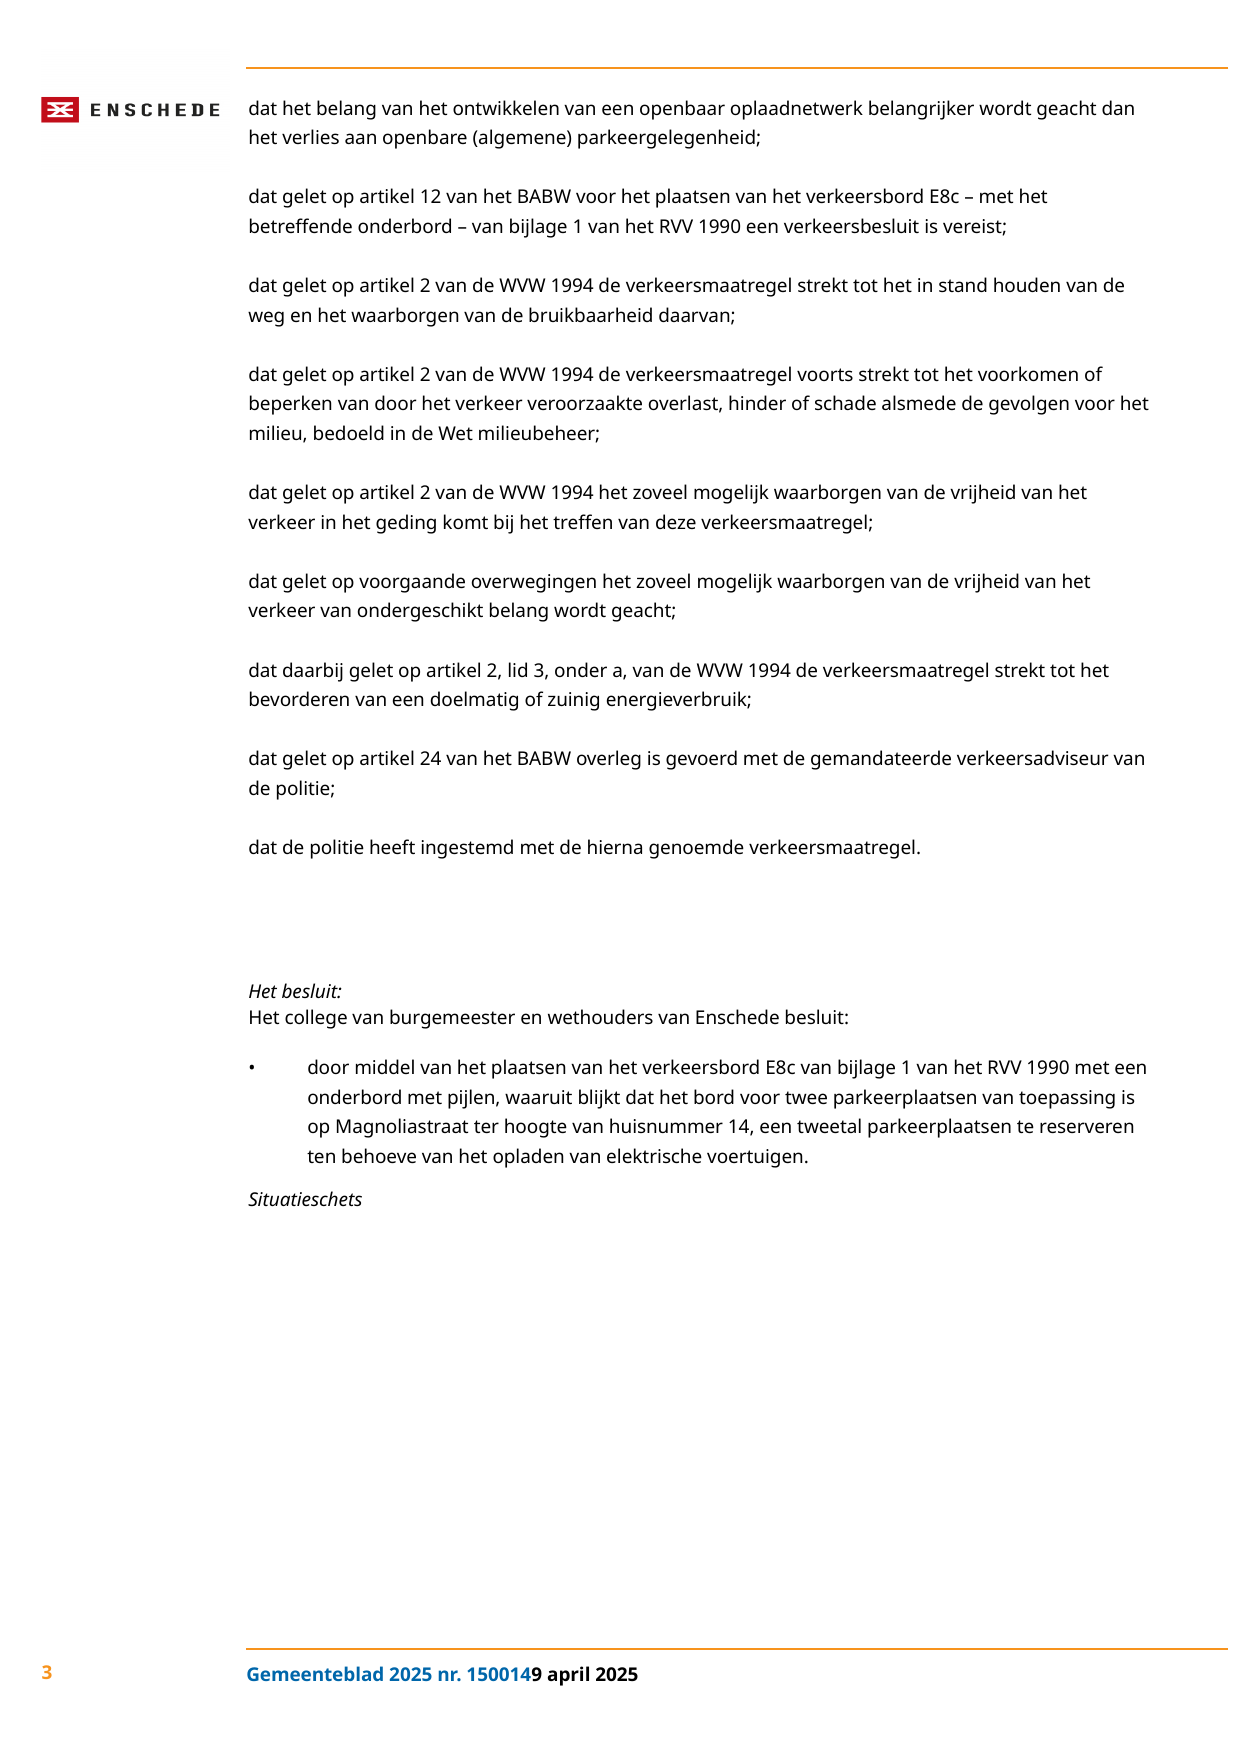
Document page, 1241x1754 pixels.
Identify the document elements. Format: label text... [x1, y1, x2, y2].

text dat het belang van het ontwikkelen van een openbaar oplaadnetwerk belangrijker wordt geacht dan het verlies aan openbare (algemene) parkeergelegenheid; [248, 95, 1152, 150]
text dat gelet op artikel 2 van de WVW 1994 het zoveel mogelijk waarborgen van de vrijheid van het verkeer in het geding komt bij het treffen van deze verkeersmaatregel; [248, 479, 1152, 535]
text dat gelet op artikel 2 van de WVW 1994 de verkeersmaatregel voorts strekt tot het voorkomen of beperken van door het verkeer veroorzaakte overlast, hinder of schade alsmede de gevolgen voor het milieu, bedoeld in de Wet milieubeheer; [248, 361, 1152, 446]
text Het college van burgemeester en wethouders van Enschede besluit: [248, 1004, 1152, 1030]
text dat gelet op artikel 2 van de WVW 1994 de verkeersmaatregel strekt tot het in stand houden van de weg en het waarborgen van de bruikbaarheid daarvan; [248, 272, 1152, 328]
text dat daarbij gelet op artikel 2, lid 3, onder a, van de WVW 1994 de verkeersmaatregel strekt tot het bevorderen van een doelmatig of zuinig energieverbruik; [248, 657, 1152, 712]
list door middel van het plaatsen van het verkeersbord E8c van bijlage 1 van het RVV 1990 met een onderbord met pijlen, waaruit blijkt dat het bord voor twee parkeerplaatsen van toepassing is op Magnoliastraat ter hoogte van huisnummer 14, een tweetal parkeerplaatsen te reserveren ten behoeve van het opladen van elektrische voertuigen. [248, 1054, 1152, 1169]
text Situatieschets [248, 1186, 1152, 1212]
picture [41, 47, 231, 172]
text dat gelet op artikel 12 van het BABW voor het plaatsen van het verkeersbord E8c – met het betreffende onderbord – van bijlage 1 van het RVV 1990 een verkeersbesluit is vereist; [248, 183, 1152, 239]
text dat gelet op voorgaande overwegingen het zoveel mogelijk waarborgen van de vrijheid van het verkeer van ondergeschikt belang wordt geacht; [248, 568, 1152, 623]
text dat gelet op artikel 24 van het BABW overleg is gevoerd met de gemandateerde verkeersadviseur van de politie; [248, 746, 1152, 801]
text Het besluit: [248, 978, 1152, 1004]
text dat de politie heeft ingestemd met de hierna genoemde verkeersmaatregel. [248, 834, 1152, 860]
